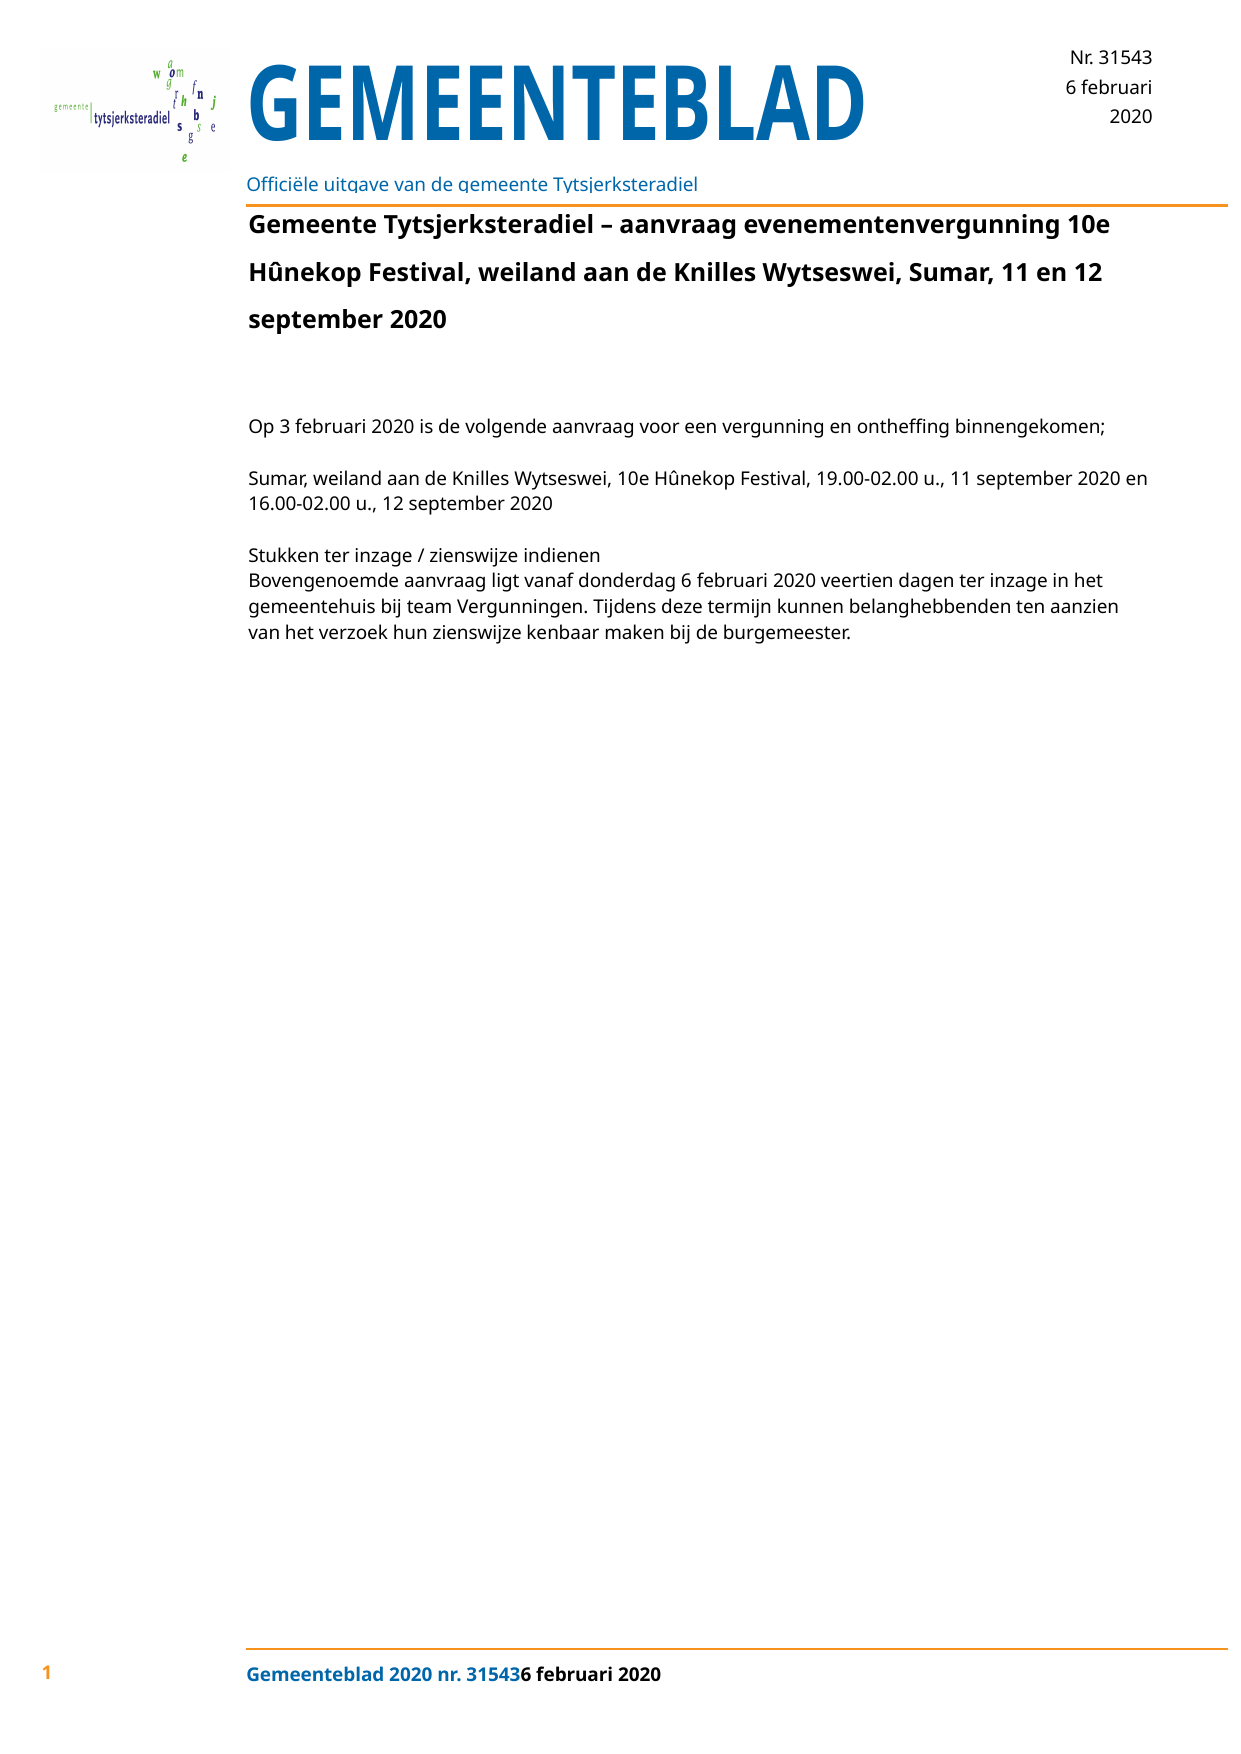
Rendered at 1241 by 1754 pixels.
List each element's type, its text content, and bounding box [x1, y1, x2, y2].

text Gemeente Tytsjerksteradiel – aanvraag evenementenvergunning 10e Hûnekop Festival, weiland aan de Knilles Wytseswei, Sumar, 11 en 12 september 2020 [248, 207, 1152, 336]
text Sumar, weiland aan de Knilles Wytseswei, 10e Hûnekop Festival, 19.00-02.00 u., 11 september 2020 en 16.00-02.00 u., 12 september 2020 [248, 465, 1152, 516]
text Bovengenoemde aanvraag ligt vanaf donderdag 6 februari 2020 veertien dagen ter inzage in het gemeentehuis bij team Vergunningen. Tijdens deze termijn kunnen belanghebbenden ten aanzien van het verzoek hun zienswijze kenbaar maken bij de burgemeester. [248, 568, 1152, 645]
picture [41, 47, 231, 172]
text Stukken ter inzage / zienswijze indienen [248, 542, 1152, 568]
text Op 3 februari 2020 is de volgende aanvraag voor een vergunning en ontheffing binnengekomen; [248, 413, 1152, 439]
